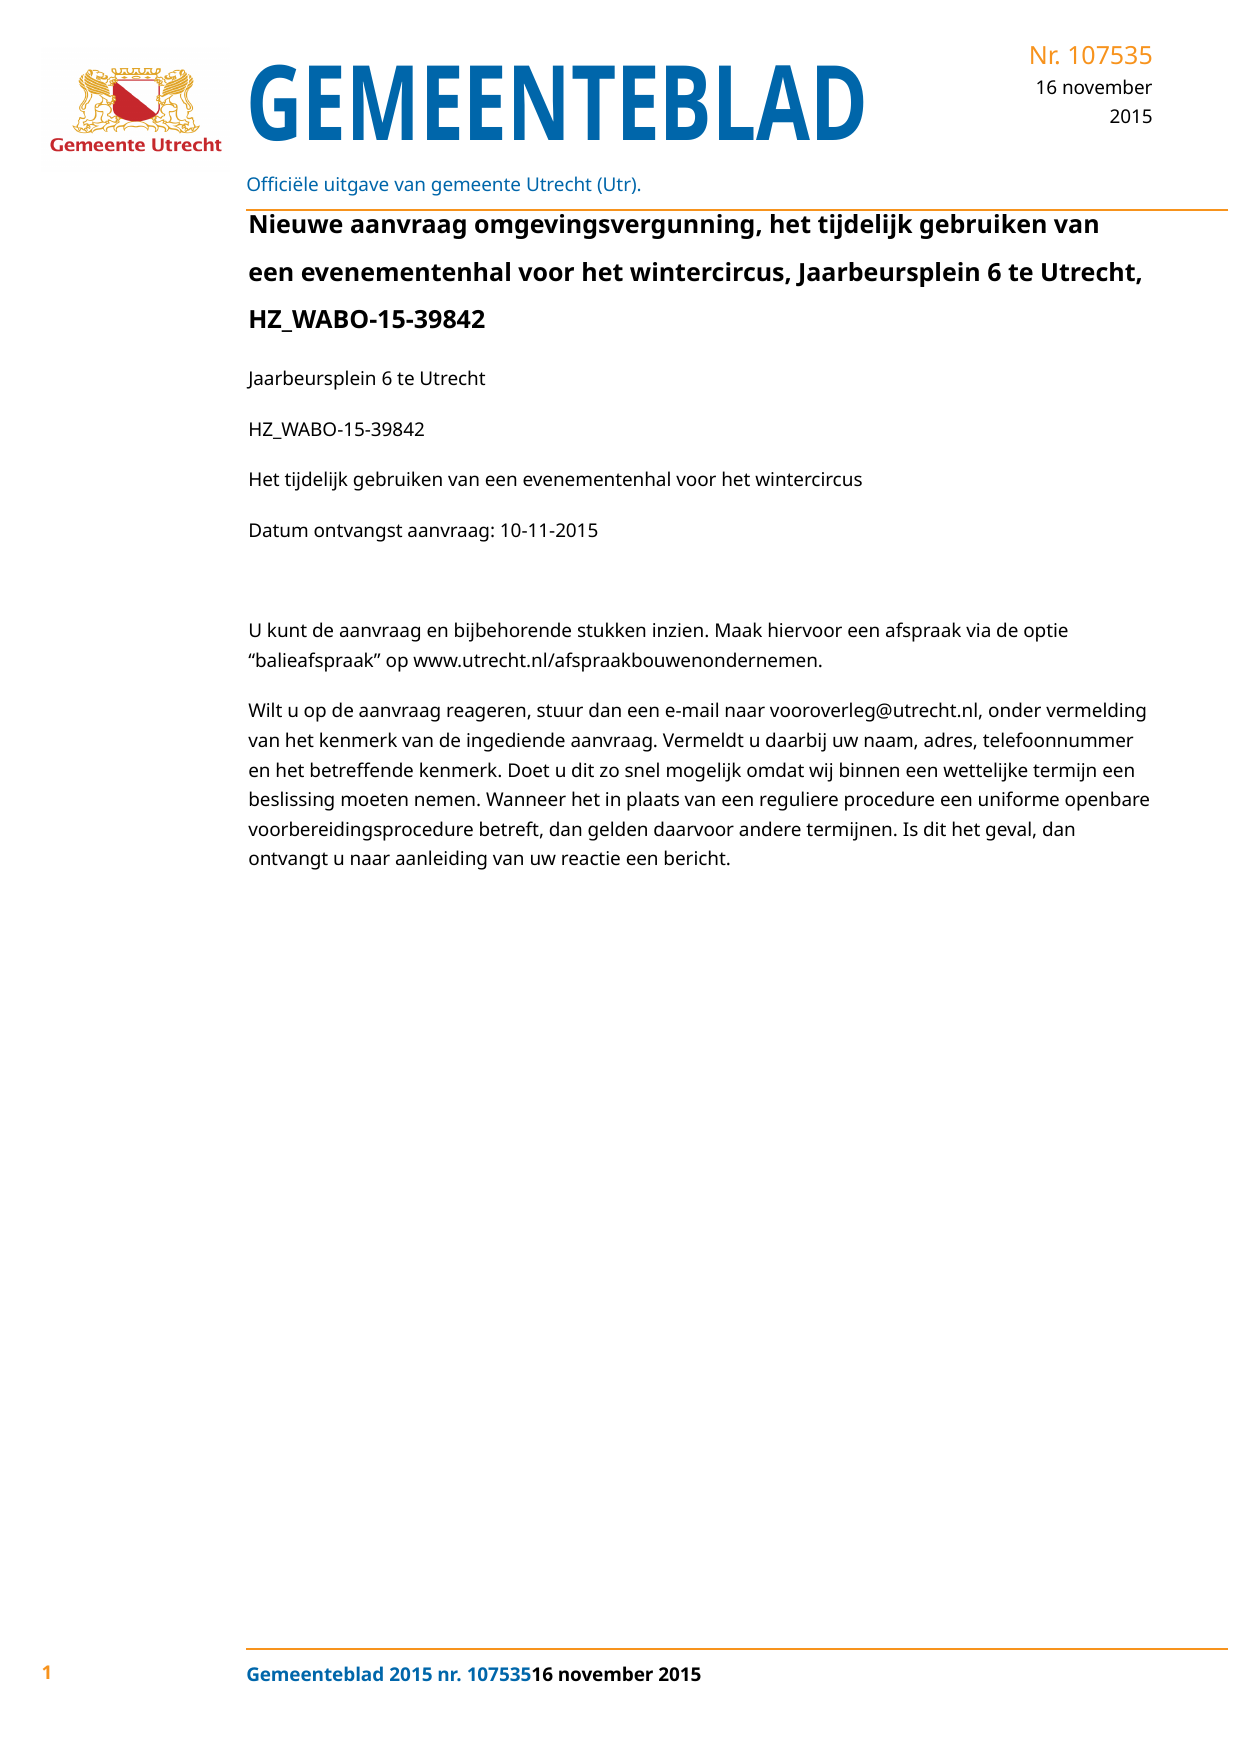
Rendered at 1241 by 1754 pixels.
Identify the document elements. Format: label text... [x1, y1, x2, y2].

text Datum ontvangst aanvraag: 10-11-2015 [248, 517, 1152, 542]
text Jaarbeursplein 6 te Utrecht [248, 366, 1152, 391]
text Nieuwe aanvraag omgevingsvergunning, het tijdelijk gebruiken van een evenementenhal voor het wintercircus, Jaarbeursplein 6 te Utrecht, HZ_WABO-15-39842 [248, 211, 1152, 336]
text U kunt de aanvraag en bijbehorende stukken inzien. Maak hiervoor een afspraak via de optie “balieafspraak” op www.utrecht.nl/afspraakbouwenondernemen. [248, 618, 1152, 673]
text HZ_WABO-15-39842 [248, 416, 1152, 442]
text Wilt u op de aanvraag reageren, stuur dan een e-mail naar vooroverleg@utrecht.nl, onder vermelding van het kenmerk van de ingediende aanvraag. Vermeldt u daarbij uw naam, adres, telefoonnummer en het betreffende kenmerk. Doet u dit zo snel mogelijk omdat wij binnen een wettelijke termijn een beslissing moeten nemen. Wanneer het in plaats van een reguliere procedure een uniforme openbare voorbereidingsprocedure betreft, dan gelden daarvoor andere termijnen. Is dit het geval, dan ontvangt u naar aanleiding van uw reactie een bericht. [248, 698, 1152, 871]
text Het tijdelijk gebruiken van een evenementenhal voor het wintercircus [248, 466, 1152, 492]
picture [41, 47, 231, 172]
